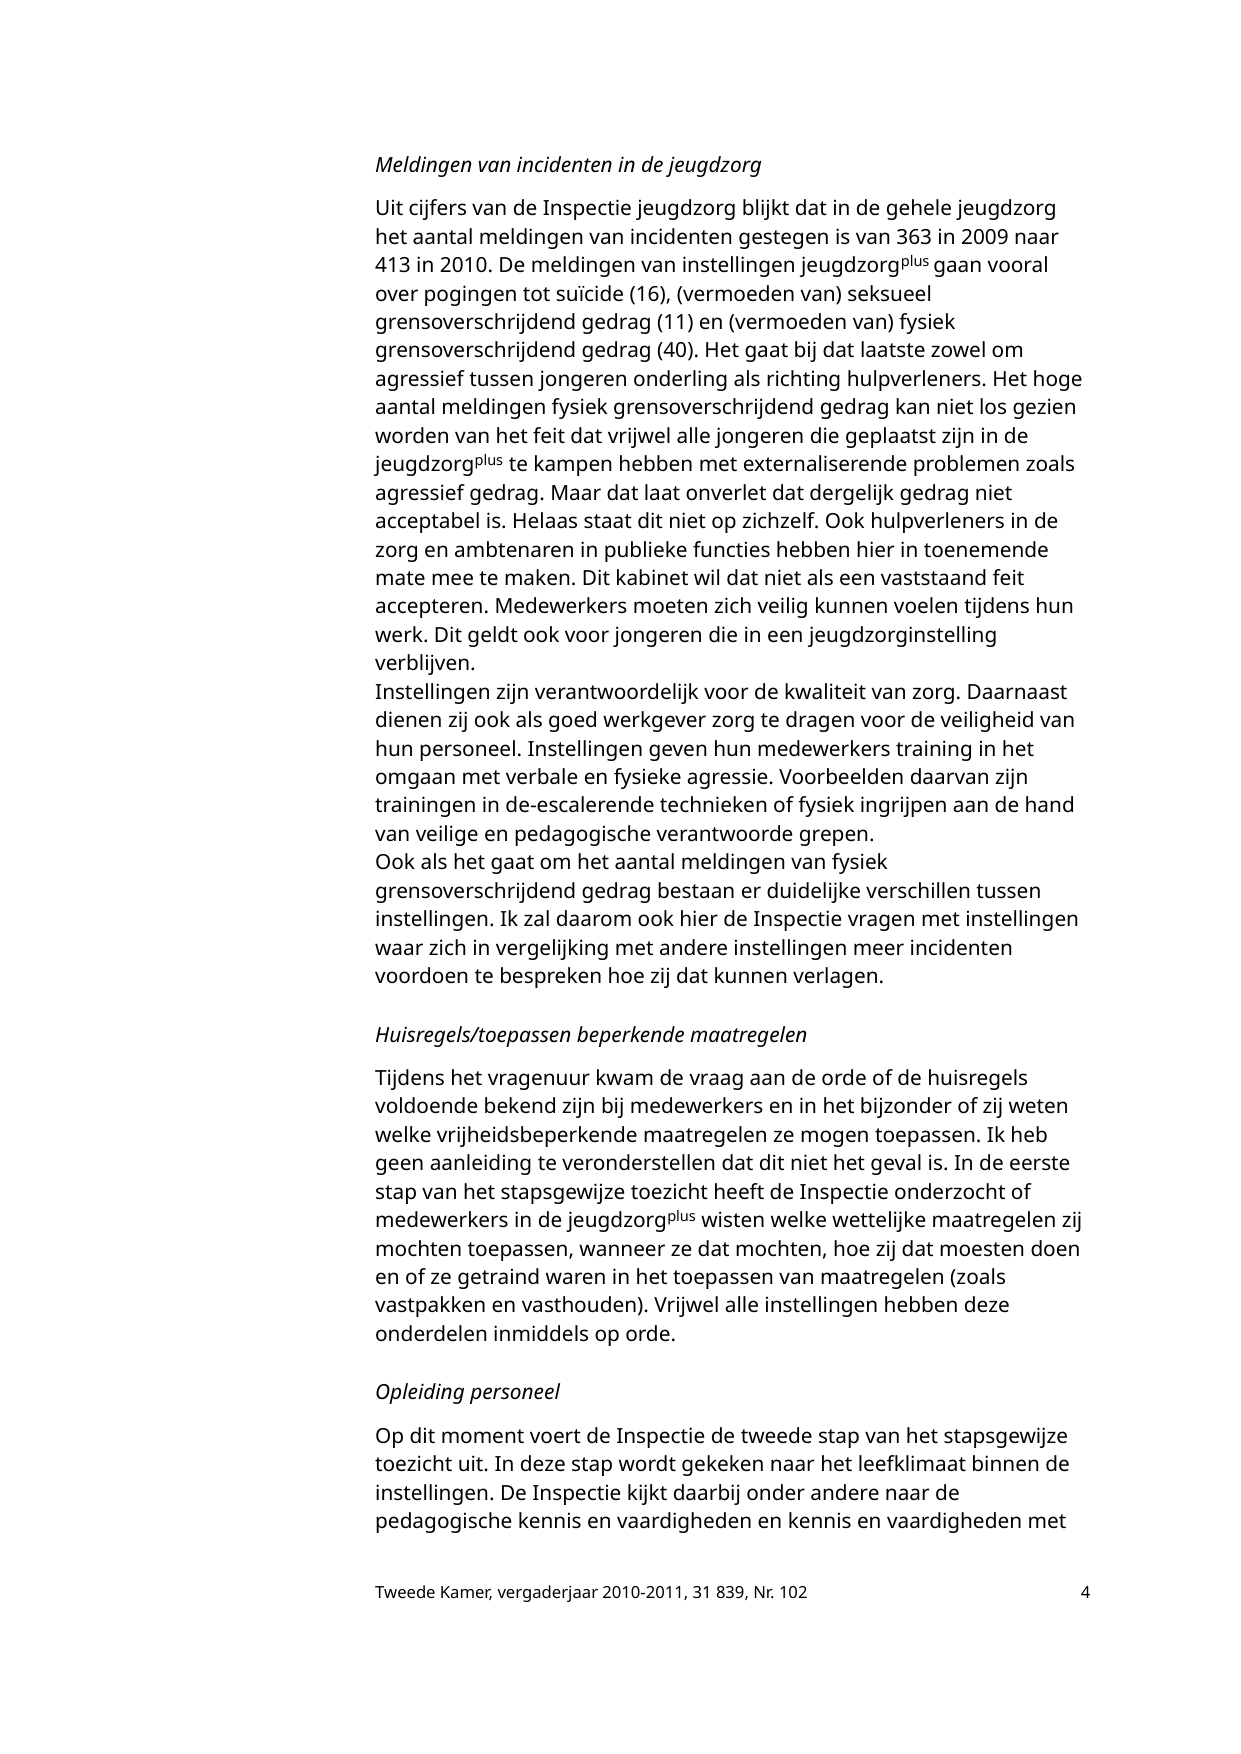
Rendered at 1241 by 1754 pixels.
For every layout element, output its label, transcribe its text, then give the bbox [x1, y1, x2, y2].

text Huisregels/toepassen beperkende maatregelen [375, 1020, 1090, 1048]
text Ook als het gaat om het aantal meldingen van fysiek grensoverschrijdend gedrag bestaan er duidelijke verschillen tussen instellingen. Ik zal daarom ook hier de Inspectie vragen met instellingen waar zich in vergelijking met andere instellingen meer incidenten voordoen te bespreken hoe zij dat kunnen verlagen. [375, 847, 1090, 990]
text Op dit moment voert de Inspectie de tweede stap van het stapsgewijze toezicht uit. In deze stap wordt gekeken naar het leefklimaat binnen de instellingen. De Inspectie kijkt daarbij onder andere naar de pedagogische kennis en vaardigheden en kennis en vaardigheden met [375, 1421, 1090, 1535]
text Instellingen zijn verantwoordelijk voor de kwaliteit van zorg. Daarnaast dienen zij ook als goed werkgever zorg te dragen voor de veiligheid van hun personeel. Instellingen geven hun medewerkers training in het omgaan met verbale en fysieke agressie. Voorbeelden daarvan zijn trainingen in de-escalerende technieken of fysiek ingrijpen aan de hand van veilige en pedagogische verantwoorde grepen. [375, 677, 1090, 847]
text Opleiding personeel [375, 1377, 1090, 1406]
text Meldingen van incidenten in de jeugdzorg [375, 150, 1090, 178]
text Tijdens het vragenuur kwam de vraag aan de orde of de huisregels voldoende bekend zijn bij medewerkers en in het bijzonder of zij weten welke vrijheidsbeperkende maatregelen ze mogen toepassen. Ik heb geen aanleiding te veronderstellen dat dit niet het geval is. In de eerste stap van het stapsgewijze toezicht heeft de Inspectie onderzocht of medewerkers in de jeugdzorgplus wisten welke wettelijke maatregelen zij mochten toepassen, wanneer ze dat mochten, hoe zij dat moesten doen en of ze getraind waren in het toepassen van maatregelen (zoals vastpakken en vasthouden). Vrijwel alle instellingen hebben deze onderdelen inmiddels op orde. [375, 1063, 1090, 1347]
text Uit cijfers van de Inspectie jeugdzorg blijkt dat in de gehele jeugdzorg het aantal meldingen van incidenten gestegen is van 363 in 2009 naar 413 in 2010. De meldingen van instellingen jeugdzorgplus gaan vooral over pogingen tot suïcide (16), (vermoeden van) seksueel grensoverschrijdend gedrag (11) en (vermoeden van) fysiek grensoverschrijdend gedrag (40). Het gaat bij dat laatste zowel om agressief tussen jongeren onderling als richting hulpverleners. Het hoge aantal meldingen fysiek grensoverschrijdend gedrag kan niet los gezien worden van het feit dat vrijwel alle jongeren die geplaatst zijn in de jeugdzorgplus te kampen hebben met externaliserende problemen zoals agressief gedrag. Maar dat laat onverlet dat dergelijk gedrag niet acceptabel is. Helaas staat dit niet op zichzelf. Ook hulpverleners in de zorg en ambtenaren in publieke functies hebben hier in toenemende mate mee te maken. Dit kabinet wil dat niet als een vaststaand feit accepteren. Medewerkers moeten zich veilig kunnen voelen tijdens hun werk. Dit geldt ook voor jongeren die in een jeugdzorginstelling verblijven. [375, 193, 1090, 677]
